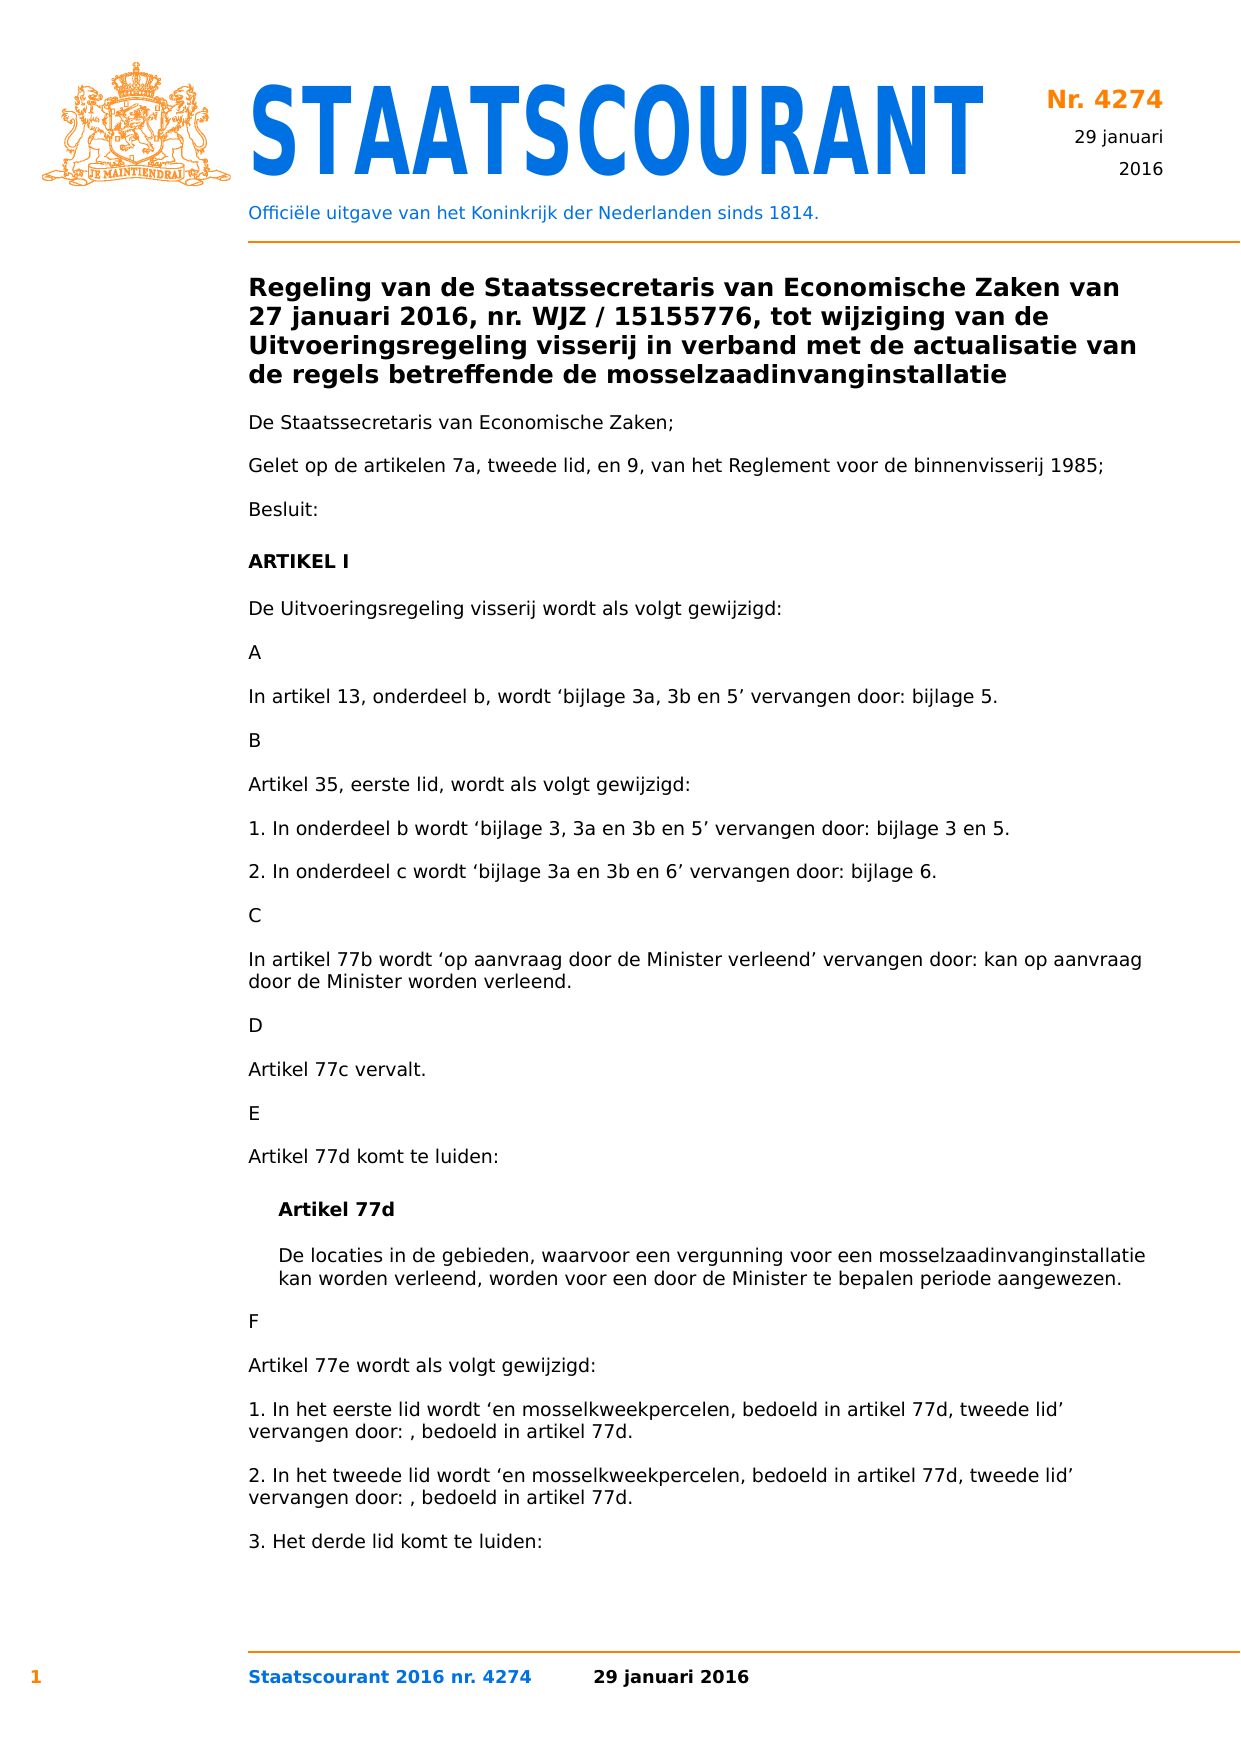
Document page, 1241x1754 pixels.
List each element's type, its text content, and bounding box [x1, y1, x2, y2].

text Artikel 77e wordt als volgt gewijzigd: [248, 1355, 1163, 1377]
text 1. In onderdeel b wordt ‘bijlage 3, 3a en 3b en 5’ vervangen door: bijlage 3 en 5. [248, 817, 1163, 839]
text De locaties in de gebieden, waarvoor een vergunning voor een mosselzaadinvanginstallatie kan worden verleend, worden voor een door de Minister te bepalen periode aangewezen. [278, 1245, 1163, 1289]
text A [248, 642, 1163, 664]
text E [248, 1103, 1163, 1124]
picture [41, 62, 231, 186]
text In artikel 77b wordt ‘op aanvraag door de Minister verleend’ vervangen door: kan op aanvraag door de Minister worden verleend. [248, 949, 1163, 993]
text D [248, 1015, 1163, 1037]
subtitle ARTIKEL I [248, 551, 1163, 573]
table_cell 2016 [998, 153, 1240, 203]
text C [248, 905, 1163, 927]
subtitle Regeling van de Staatssecretaris van Economische Zaken van 27 januari 2016, nr. WJZ / 15155776, tot wijziging van de Uitvoeringsregeling visserij in verband met de actualisatie van de regels betreffende de mosselzaadinvanginstallatie [248, 273, 1163, 390]
subtitle Artikel 77d [278, 1198, 1163, 1220]
table_header Nr. 4274 [998, 62, 1240, 121]
text B [248, 730, 1163, 752]
text 3. Het derde lid komt te luiden: [248, 1531, 1163, 1553]
text 1. In het eerste lid wordt ‘en mosselkweekpercelen, bedoeld in artikel 77d, tweede lid’ vervangen door: , bedoeld in artikel 77d. [248, 1399, 1163, 1443]
table_cell 29 januari [998, 121, 1240, 153]
text In artikel 13, onderdeel b, wordt ‘bijlage 3a, 3b en 5’ vervangen door: bijlage 5. [248, 686, 1163, 708]
table_header [25, 62, 248, 241]
text 2. In het tweede lid wordt ‘en mosselkweekpercelen, bedoeld in artikel 77d, tweede lid’ vervangen door: , bedoeld in artikel 77d. [248, 1465, 1163, 1509]
table_header STAATSCOURANT [248, 62, 998, 203]
text Artikel 77d komt te luiden: [248, 1146, 1163, 1168]
text De Uitvoeringsregeling visserij wordt als volgt gewijzigd: [248, 598, 1163, 620]
text Artikel 35, eerste lid, wordt als volgt gewijzigd: [248, 774, 1163, 796]
text F [248, 1311, 1163, 1333]
text Besluit: [248, 499, 1163, 521]
text Artikel 77c vervalt. [248, 1059, 1163, 1081]
table_cell Officiële uitgave van het Koninkrijk der Nederlanden sinds 1814. [248, 203, 1240, 241]
text Gelet op de artikelen 7a, tweede lid, en 9, van het Reglement voor de binnenvisserij 1985; [248, 455, 1163, 477]
text 2. In onderdeel c wordt ‘bijlage 3a en 3b en 6’ vervangen door: bijlage 6. [248, 861, 1163, 883]
text De Staatssecretaris van Economische Zaken; [248, 412, 1163, 433]
